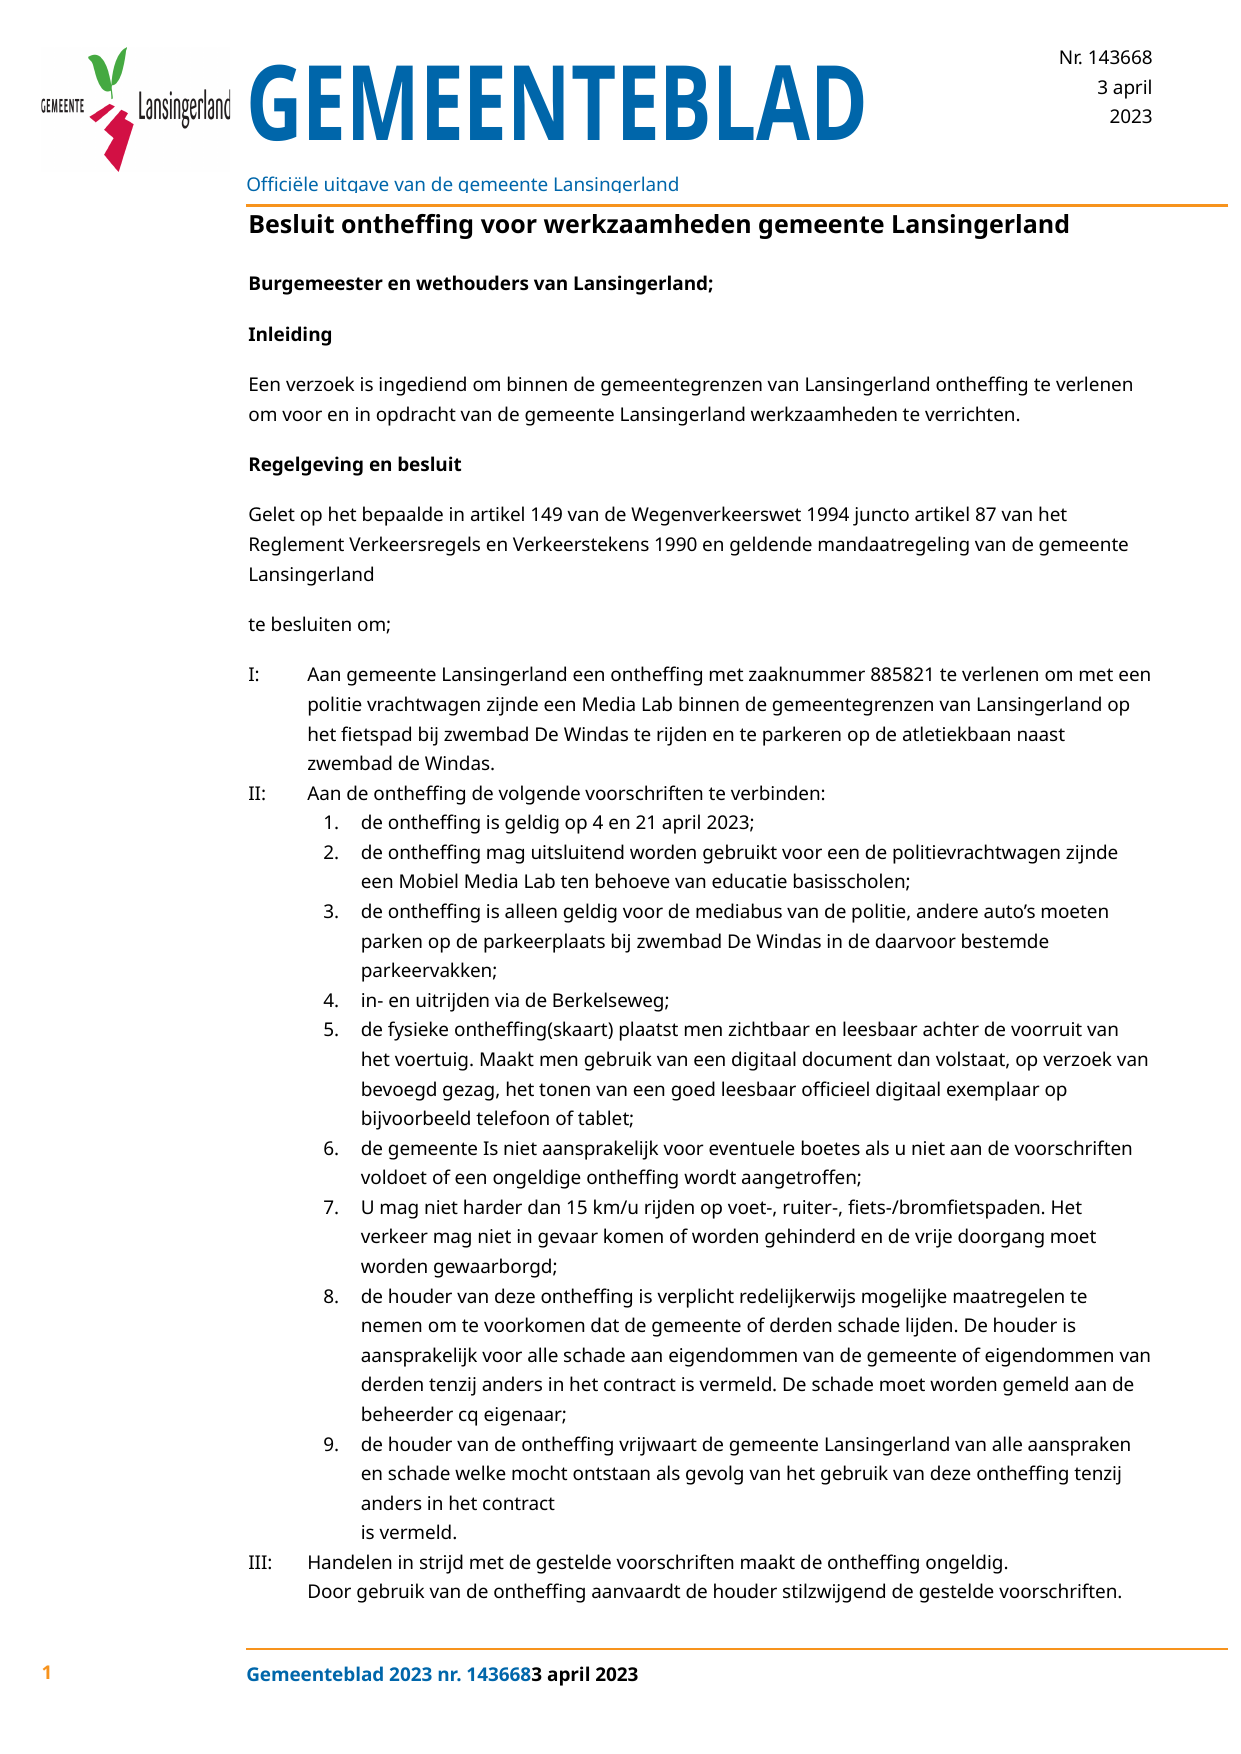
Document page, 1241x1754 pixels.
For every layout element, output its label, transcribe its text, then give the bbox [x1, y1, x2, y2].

picture [41, 47, 231, 172]
text Besluit ontheffing voor werkzaamheden gemeente Lansingerland [248, 207, 1152, 241]
text Inleiding [248, 321, 1152, 346]
list de fysieke ontheffing(skaart) plaatst men zichtbaar en leesbaar achter de voorruit van het voertuig. Maakt men gebruik van een digitaal document dan volstaat, op verzoek van bevoegd gezag, het tonen van een goed leesbaar officieel digitaal exemplaar op bijvoorbeeld telefoon of tablet; [323, 1017, 1152, 1131]
list de ontheffing is geldig op 4 en 21 april 2023; [323, 809, 1152, 835]
list U mag niet harder dan 15 km/u rijden op voet-, ruiter-, fiets-/bromfietspaden. Het verkeer mag niet in gevaar komen of worden gehinderd en de vrije doorgang moet worden gewaarborgd; [323, 1194, 1152, 1279]
text Burgemeester en wethouders van Lansingerland; [248, 270, 1152, 296]
list de houder van de ontheffing vrijwaart de gemeente Lansingerland van alle aanspraken en schade welke mocht ontstaan als gevolg van het gebruik van deze ontheffing tenzij anders in het contract [323, 1431, 1152, 1516]
list Aan de ontheffing de volgende voorschriften te verbinden: [248, 780, 1152, 806]
list de houder van deze ontheffing is verplicht redelijkerwijs mogelijke maatregelen te nemen om te voorkomen dat de gemeente of derden schade lijden. De houder is aansprakelijk voor alle schade aan eigendommen van de gemeente of eigendommen van derden tenzij anders in het contract is vermeld. De schade moet worden gemeld aan de beheerder cq eigenaar; [323, 1283, 1152, 1427]
text Regelgeving en besluit [248, 451, 1152, 477]
list de gemeente Is niet aansprakelijk voor eventuele boetes als u niet aan de voorschriften voldoet of een ongeldige ontheffing wordt aangetroffen; [323, 1135, 1152, 1190]
text Gelet op het bepaalde in artikel 149 van de Wegenverkeerswet 1994 juncto artikel 87 van het Reglement Verkeersregels en Verkeerstekens 1990 en geldende mandaatregeling van de gemeente Lansingerland [248, 502, 1152, 586]
list Door gebruik van de ontheffing aanvaardt de houder stilzwijgend de gestelde voorschriften. [248, 1579, 1152, 1604]
list Handelen in strijd met de gestelde voorschriften maakt de ontheffing ongeldig. [248, 1549, 1152, 1575]
list is vermeld. [323, 1519, 1152, 1545]
list de ontheffing mag uitsluitend worden gebruikt voor een de politievrachtwagen zijnde een Mobiel Media Lab ten behoeve van educatie basisscholen; [323, 839, 1152, 894]
text te besluiten om; [248, 611, 1152, 637]
text Een verzoek is ingediend om binnen de gemeentegrenzen van Lansingerland ontheffing te verlenen om voor en in opdracht van de gemeente Lansingerland werkzaamheden te verrichten. [248, 371, 1152, 426]
list Aan gemeente Lansingerland een ontheffing met zaaknummer 885821 te verlenen om met een politie vrachtwagen zijnde een Media Lab binnen de gemeentegrenzen van Lansingerland op het fietspad bij zwembad De Windas te rijden en te parkeren op de atletiekbaan naast zwembad de Windas. [248, 662, 1152, 776]
list in- en uitrijden via de Berkelseweg; [323, 987, 1152, 1013]
list de ontheffing is alleen geldig voor de mediabus van de politie, andere auto’s moeten parken op de parkeerplaats bij zwembad De Windas in de daarvoor bestemde parkeervakken; [323, 898, 1152, 983]
